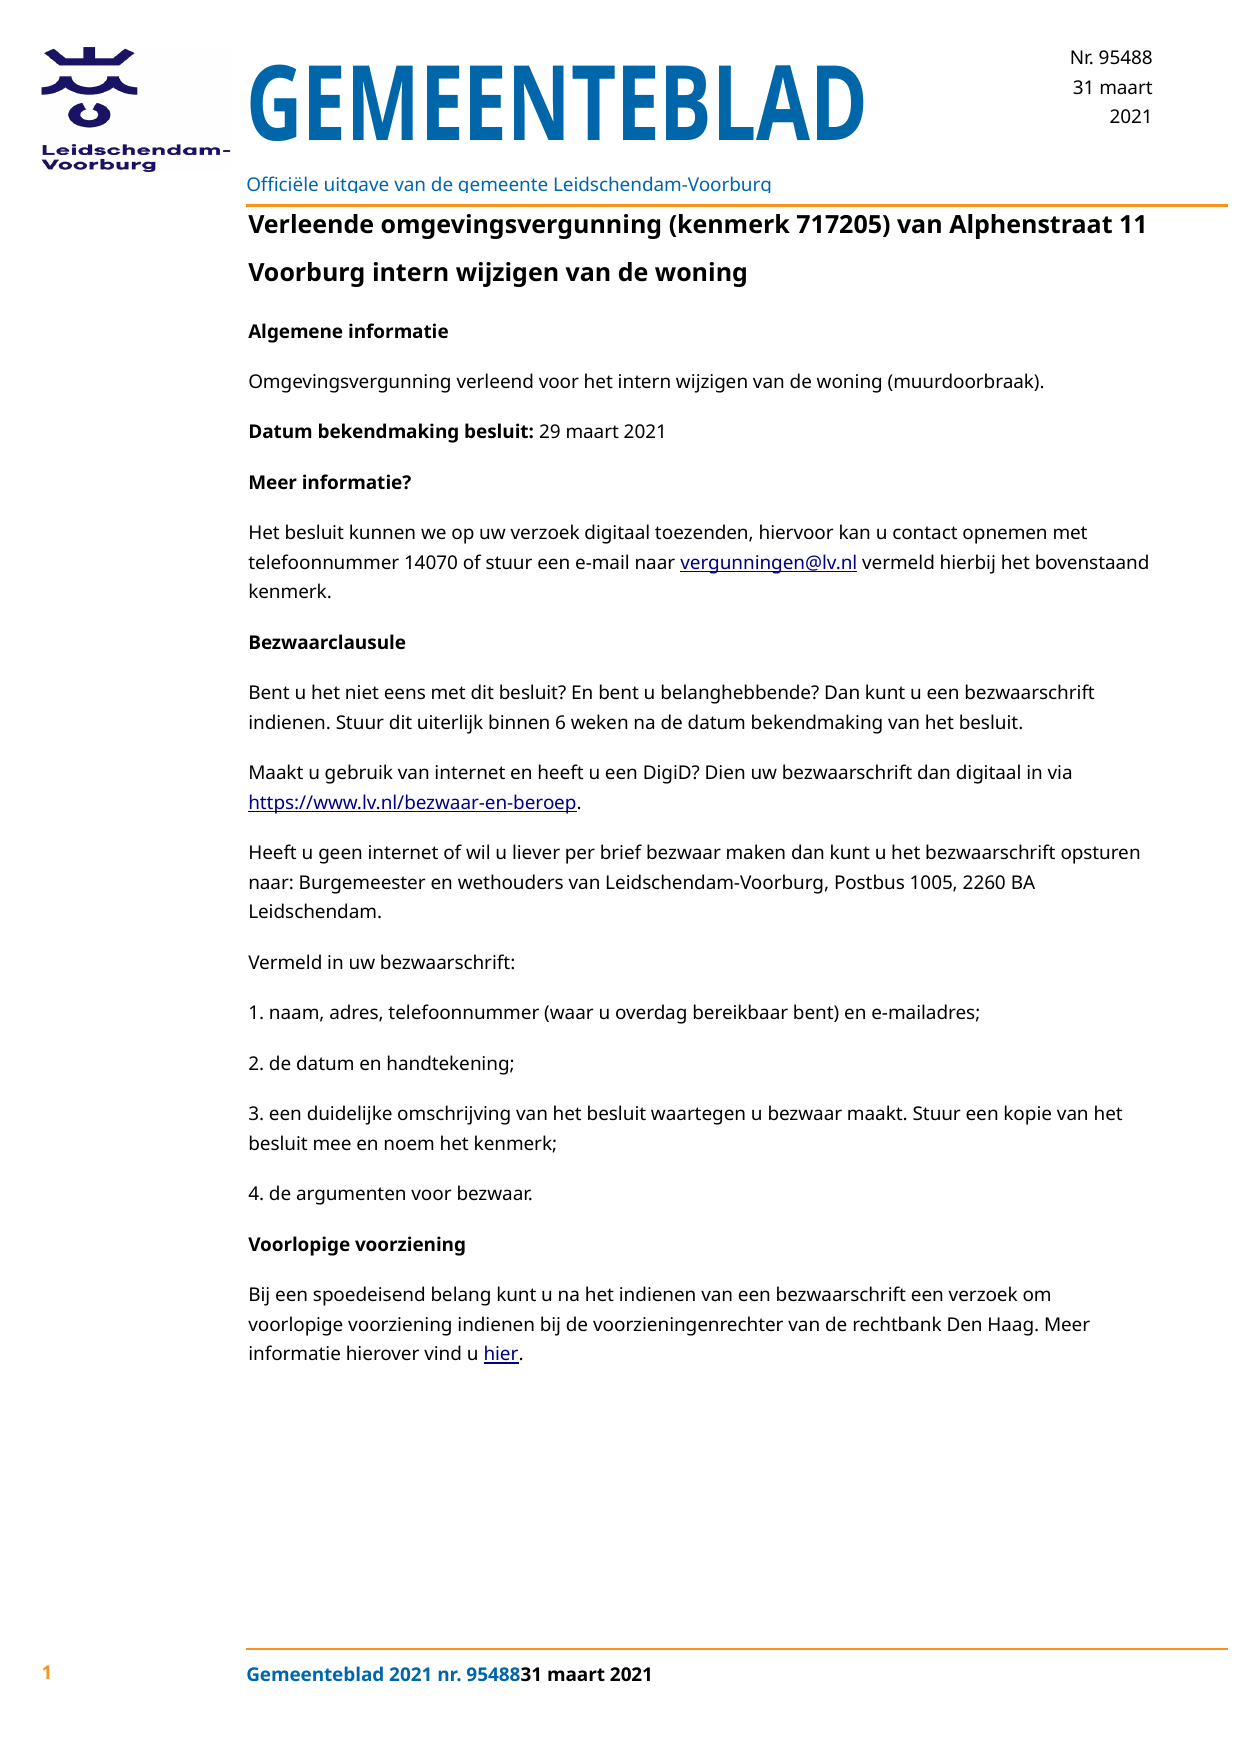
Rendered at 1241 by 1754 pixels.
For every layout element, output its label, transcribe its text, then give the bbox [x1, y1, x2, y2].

text Omgevingsvergunning verleend voor het intern wijzigen van de woning (muurdoorbraak). [248, 368, 1152, 394]
text Bezwaarclausule [248, 629, 1152, 655]
text 1. naam, adres, telefoonnummer (waar u overdag bereikbaar bent) en e-mailadres; [248, 999, 1152, 1025]
text Voorlopige voorziening [248, 1231, 1152, 1257]
text Bent u het niet eens met dit besluit? En bent u belanghebbende? Dan kunt u een bezwaarschrift indienen. Stuur dit uiterlijk binnen 6 weken na de datum bekendmaking van het besluit. [248, 679, 1152, 735]
picture [41, 47, 231, 172]
text Vermeld in uw bezwaarschrift: [248, 949, 1152, 975]
text Het besluit kunnen we op uw verzoek digitaal toezenden, hiervoor kan u contact opnemen met telefoonnummer 14070 of stuur een e-mail naar vergunningen@lv.nl vermeld hierbij het bovenstaand kenmerk. [248, 519, 1152, 604]
text Maakt u gebruik van internet en heeft u een DigiD? Dien uw bezwaarschrift dan digitaal in via https://www.lv.nl/bezwaar-en-beroep. [248, 759, 1152, 815]
text Meer informatie? [248, 469, 1152, 495]
text Bij een spoedeisend belang kunt u na het indienen van een bezwaarschrift een verzoek om voorlopige voorziening indienen bij de voorzieningenrechter van de rechtbank Den Haag. Meer informatie hierover vind u hier. [248, 1281, 1152, 1366]
text Datum bekendmaking besluit: 29 maart 2021 [248, 419, 1152, 444]
text Heeft u geen internet of wil u liever per brief bezwaar maken dan kunt u het bezwaarschrift opsturen naar: Burgemeester en wethouders van Leidschendam-Voorburg, Postbus 1005, 2260 BA Leidschendam. [248, 839, 1152, 924]
text 4. de argumenten voor bezwaar. [248, 1180, 1152, 1206]
text 3. een duidelijke omschrijving van het besluit waartegen u bezwaar maakt. Stuur een kopie van het besluit mee en noem het kenmerk; [248, 1100, 1152, 1156]
text Algemene informatie [248, 318, 1152, 344]
text 2. de datum en handtekening; [248, 1050, 1152, 1076]
text Verleende omgevingsvergunning (kenmerk 717205) van Alphenstraat 11 Voorburg intern wijzigen van de woning [248, 207, 1152, 288]
